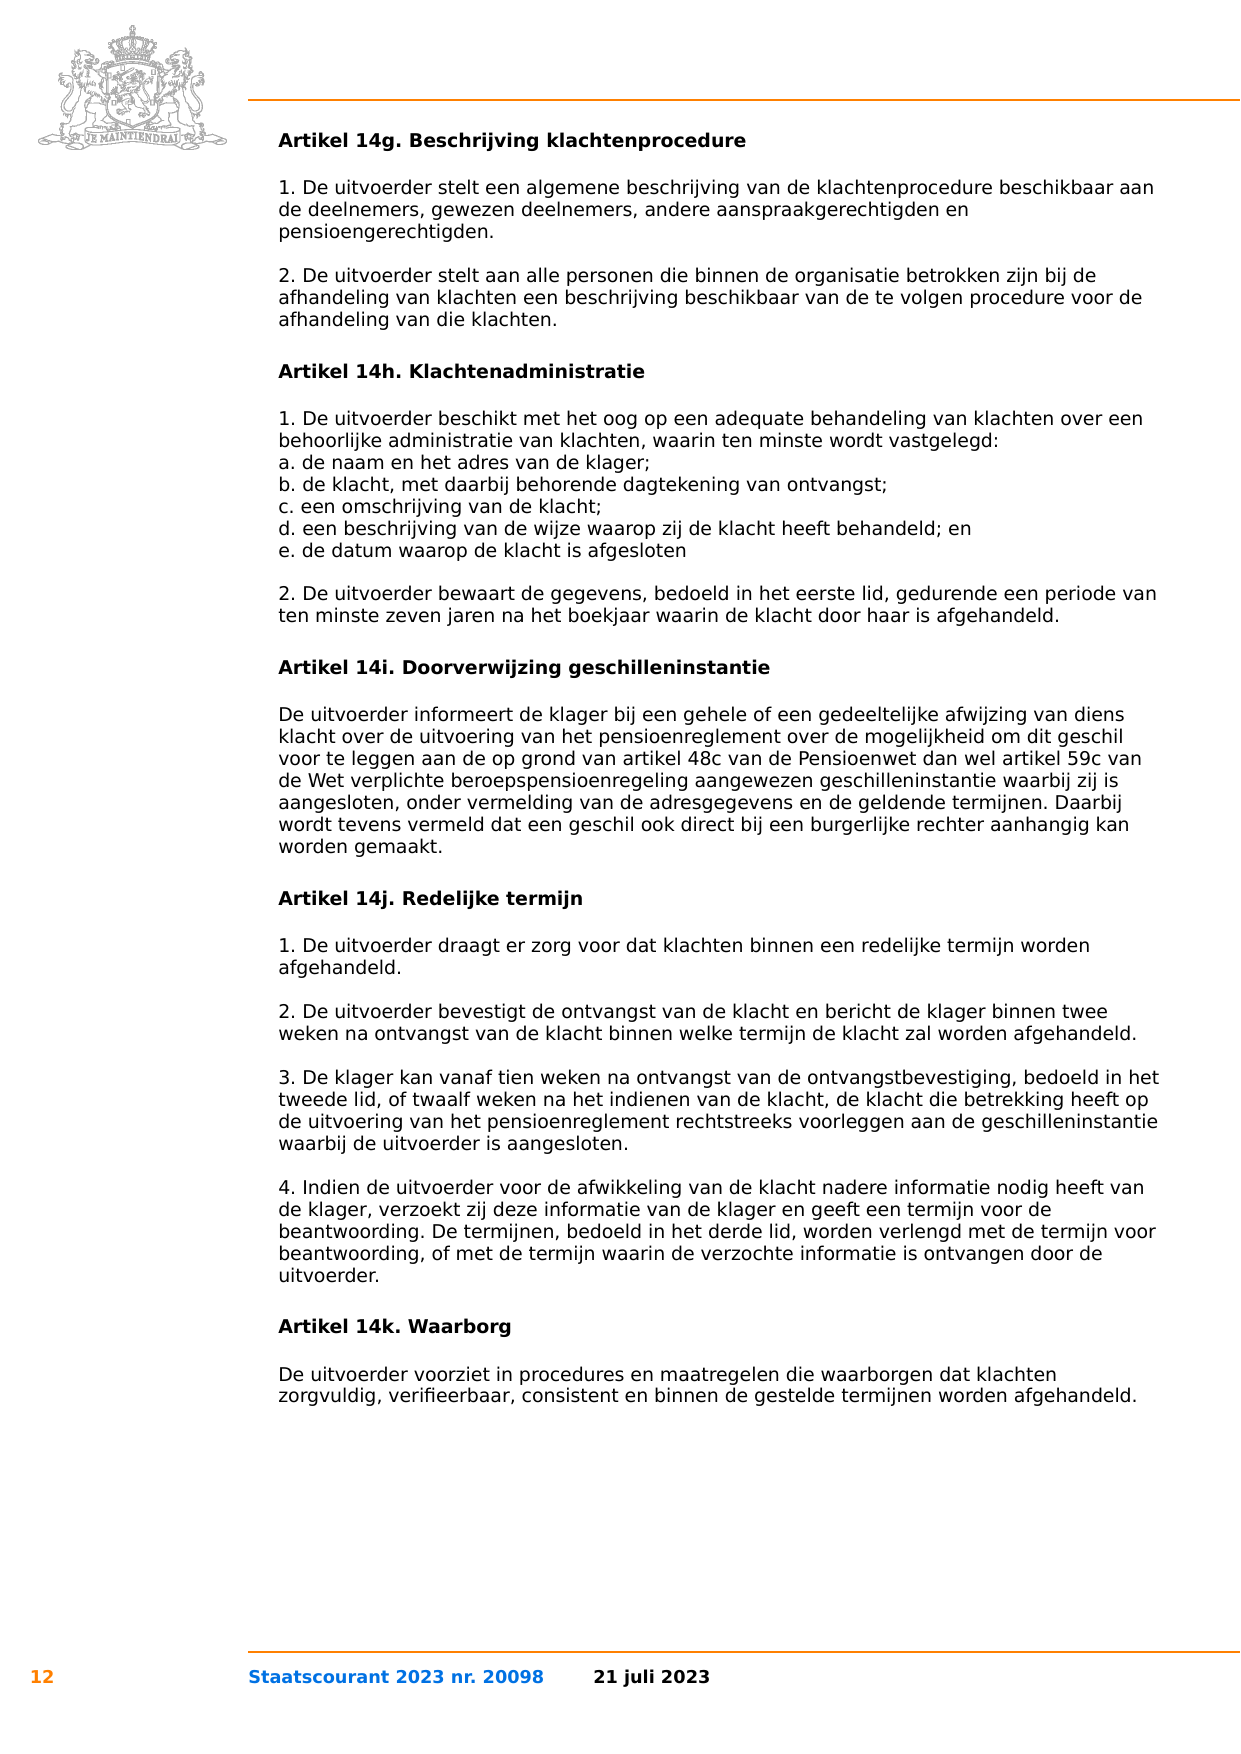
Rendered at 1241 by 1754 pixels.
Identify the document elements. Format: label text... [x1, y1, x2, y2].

subtitle Artikel 14g. Beschrijving klachtenprocedure [278, 130, 1163, 152]
picture [38, 25, 227, 150]
text a. de naam en het adres van de klager; [278, 452, 1163, 473]
text 1. De uitvoerder stelt een algemene beschrijving van de klachtenprocedure beschikbaar aan de deelnemers, gewezen deelnemers, andere aanspraakgerechtigden en pensioengerechtigden. [278, 177, 1163, 243]
text d. een beschrijving van de wijze waarop zij de klacht heeft behandeld; en [278, 517, 1163, 539]
subtitle Artikel 14j. Redelijke termijn [278, 888, 1163, 910]
subtitle Artikel 14h. Klachtenadministratie [278, 361, 1163, 383]
text b. de klacht, met daarbij behorende dagtekening van ontvangst; [278, 473, 1163, 496]
text 1. De uitvoerder draagt er zorg voor dat klachten binnen een redelijke termijn worden afgehandeld. [278, 935, 1163, 979]
text c. een omschrijving van de klacht; [278, 496, 1163, 517]
text e. de datum waarop de klacht is afgesloten [278, 539, 1163, 561]
text 4. Indien de uitvoerder voor de afwikkeling van de klacht nadere informatie nodig heeft van de klager, verzoekt zij deze informatie van de klager en geeft een termijn voor de beantwoording. De termijnen, bedoeld in het derde lid, worden verlengd met de termijn voor beantwoording, of met de termijn waarin de verzochte informatie is ontvangen door de uitvoerder. [278, 1177, 1163, 1286]
text De uitvoerder informeert de klager bij een gehele of een gedeeltelijke afwijzing van diens klacht over de uitvoering van het pensioenreglement over de mogelijkheid om dit geschil voor te leggen aan de op grond van artikel 48c van de Pensioenwet dan wel artikel 59c van de Wet verplichte beroepspensioenregeling aangewezen geschilleninstantie waarbij zij is aangesloten, onder vermelding van de adresgegevens en de geldende termijnen. Daarbij wordt tevens vermeld dat een geschil ook direct bij een burgerlijke rechter aanhangig kan worden gemaakt. [278, 704, 1163, 858]
text 2. De uitvoerder stelt aan alle personen die binnen de organisatie betrokken zijn bij de afhandeling van klachten een beschrijving beschikbaar van de te volgen procedure voor de afhandeling van die klachten. [278, 265, 1163, 331]
text 2. De uitvoerder bevestigt de ontvangst van de klacht en bericht de klager binnen twee weken na ontvangst van de klacht binnen welke termijn de klacht zal worden afgehandeld. [278, 1001, 1163, 1045]
subtitle Artikel 14k. Waarborg [278, 1316, 1163, 1338]
text 1. De uitvoerder beschikt met het oog op een adequate behandeling van klachten over een behoorlijke administratie van klachten, waarin ten minste wordt vastgelegd: [278, 408, 1163, 452]
text 3. De klager kan vanaf tien weken na ontvangst van de ontvangstbevestiging, bedoeld in het tweede lid, of twaalf weken na het indienen van de klacht, de klacht die betrekking heeft op de uitvoering van het pensioenreglement rechtstreeks voorleggen aan de geschilleninstantie waarbij de uitvoerder is aangesloten. [278, 1067, 1163, 1155]
subtitle Artikel 14i. Doorverwijzing geschilleninstantie [278, 657, 1163, 679]
text 2. De uitvoerder bewaart de gegevens, bedoeld in het eerste lid, gedurende een periode van ten minste zeven jaren na het boekjaar waarin de klacht door haar is afgehandeld. [278, 583, 1163, 627]
text De uitvoerder voorziet in procedures en maatregelen die waarborgen dat klachten zorgvuldig, verifieerbaar, consistent en binnen de gestelde termijnen worden afgehandeld. [278, 1363, 1163, 1407]
